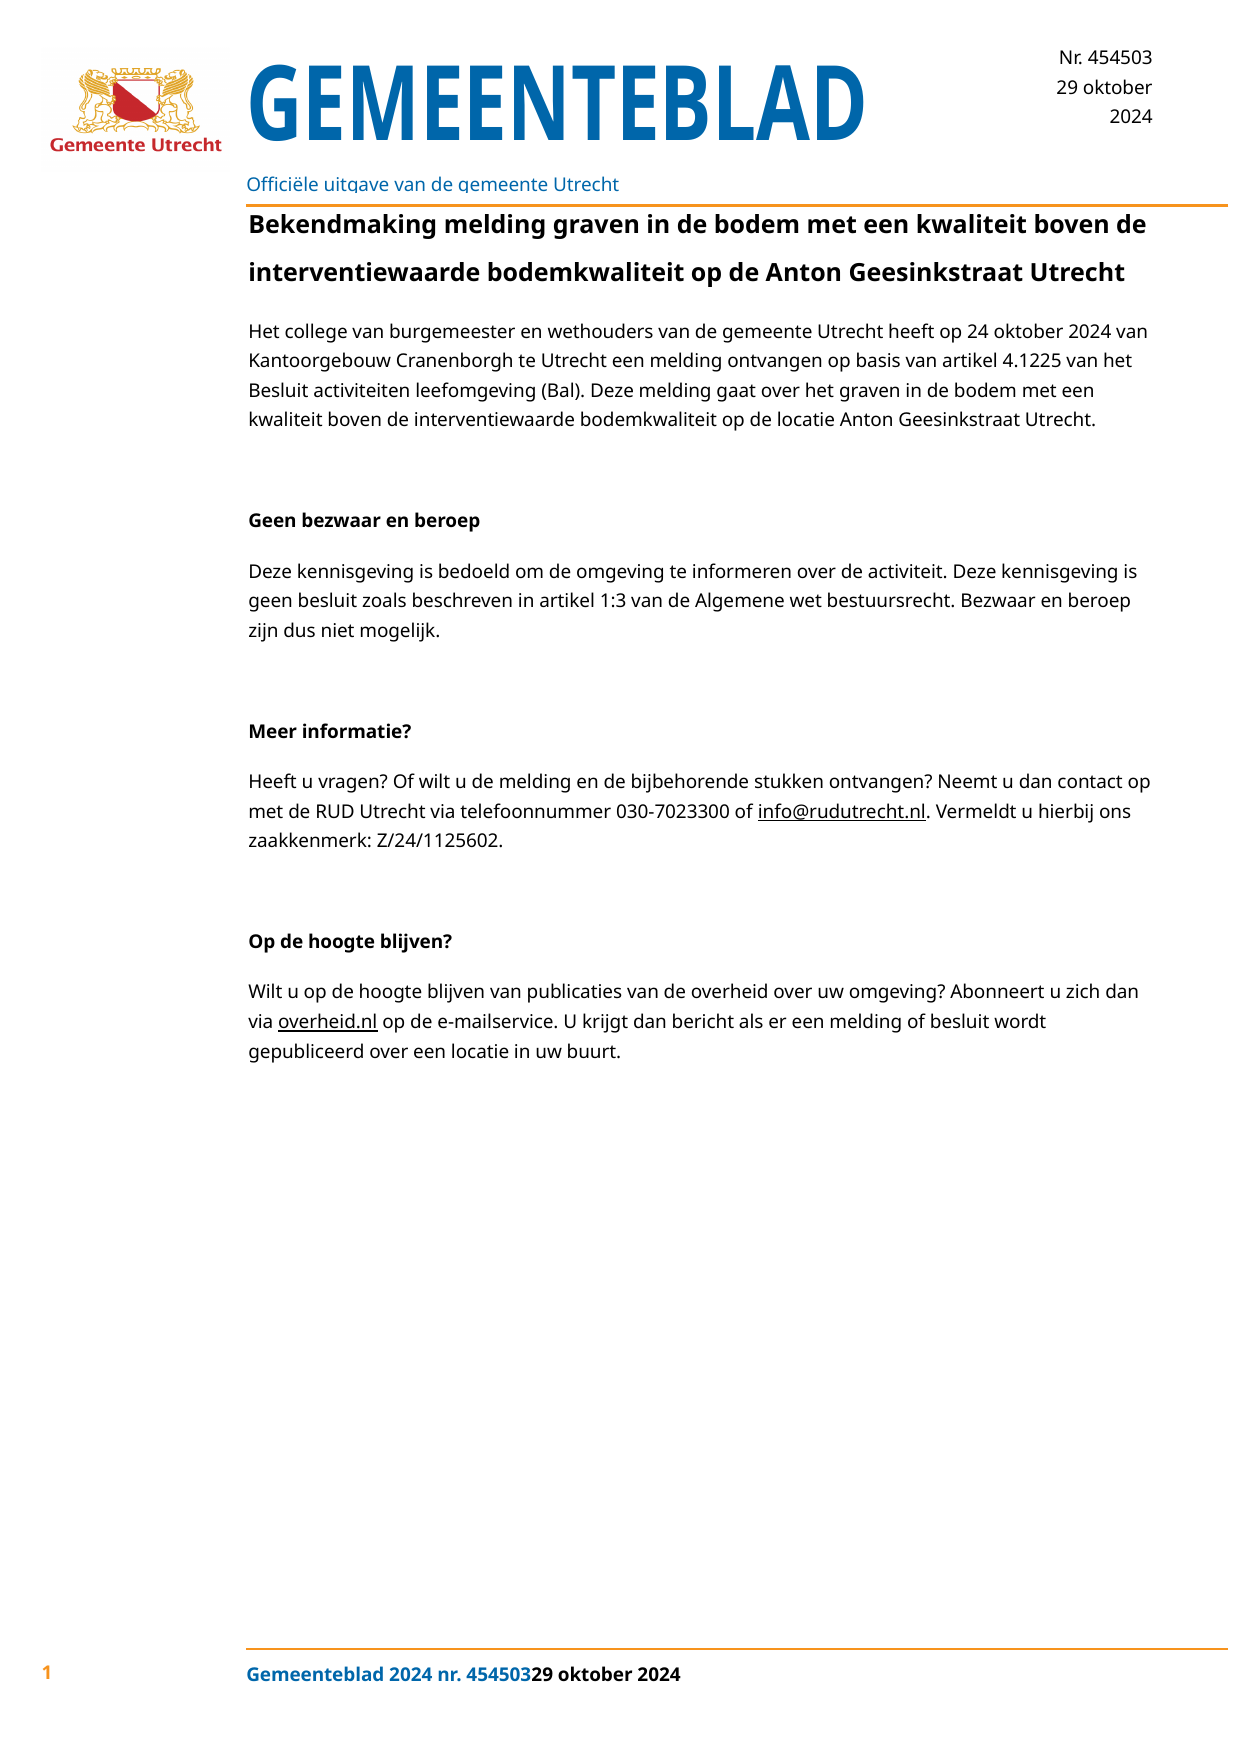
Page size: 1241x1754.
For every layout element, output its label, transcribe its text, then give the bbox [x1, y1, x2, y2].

text Geen bezwaar en beroep [248, 507, 1152, 533]
text Meer informatie? [248, 718, 1152, 744]
text Heeft u vragen? Of wilt u de melding en de bijbehorende stukken ontvangen? Neemt u dan contact op met de RUD Utrecht via telefoonnummer 030-7023300 of info@rudutrecht.nl. Vermeldt u hierbij ons zaakkenmerk: Z/24/1125602. [248, 768, 1152, 853]
text Op de hoogte blijven? [248, 928, 1152, 954]
text Het college van burgemeester en wethouders van de gemeente Utrecht heeft op 24 oktober 2024 van Kantoorgebouw Cranenborgh te Utrecht een melding ontvangen op basis van artikel 4.1225 van het Besluit activiteiten leefomgeving (Bal). Deze melding gaat over het graven in de bodem met een kwaliteit boven de interventiewaarde bodemkwaliteit op de locatie Anton Geesinkstraat Utrecht. [248, 318, 1152, 432]
text Deze kennisgeving is bedoeld om de omgeving te informeren over de activiteit. Deze kennisgeving is geen besluit zoals beschreven in artikel 1:3 van de Algemene wet bestuursrecht. Bezwaar en beroep zijn dus niet mogelijk. [248, 558, 1152, 643]
picture [41, 47, 231, 172]
text Bekendmaking melding graven in de bodem met een kwaliteit boven de interventiewaarde bodemkwaliteit op de Anton Geesinkstraat Utrecht [248, 207, 1152, 288]
text Wilt u op de hoogte blijven van publicaties van de overheid over uw omgeving? Abonneert u zich dan via overheid.nl op de e-mailservice. U krijgt dan bericht als er een melding of besluit wordt gepubliceerd over een locatie in uw buurt. [248, 979, 1152, 1064]
